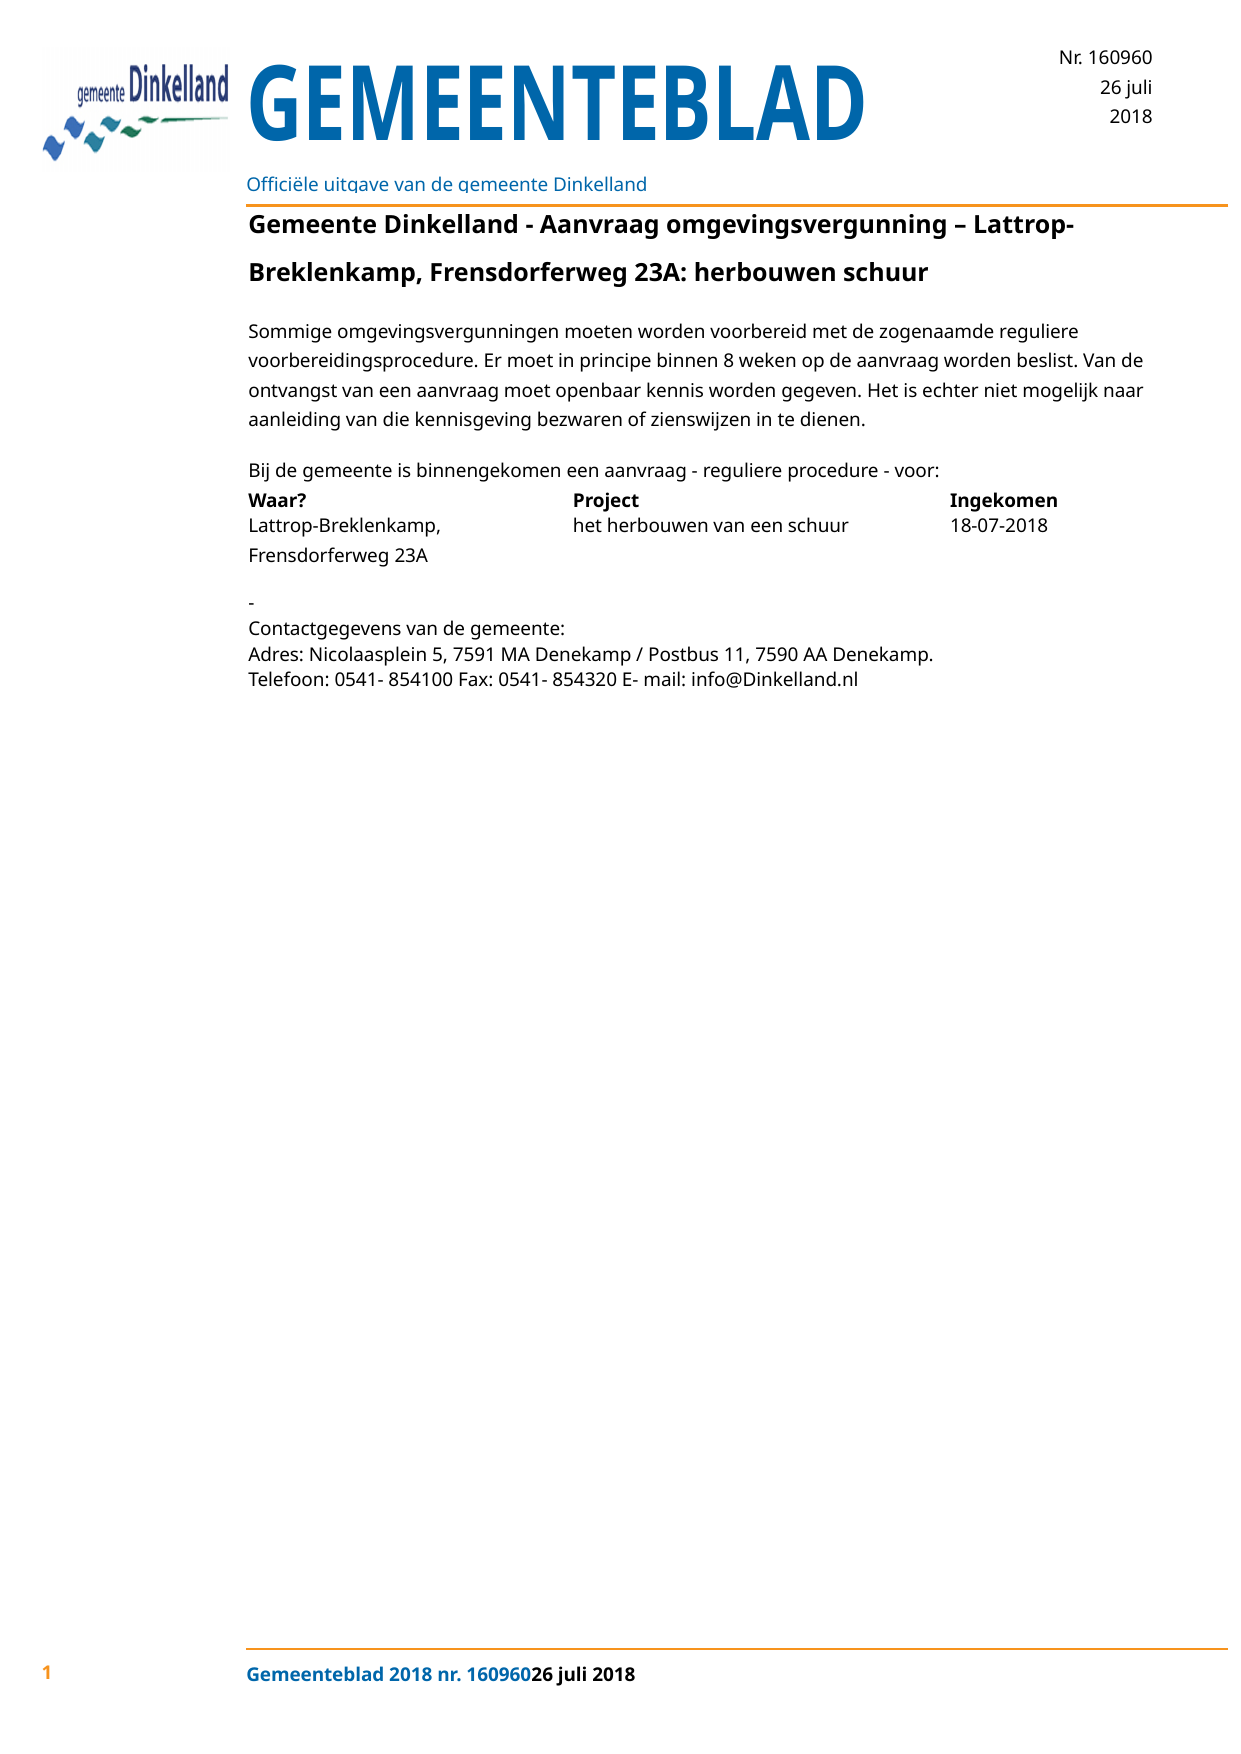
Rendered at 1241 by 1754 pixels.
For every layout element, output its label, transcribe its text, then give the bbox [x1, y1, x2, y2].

text Sommige omgevingsvergunningen moeten worden voorbereid met de zogenaamde reguliere voorbereidingsprocedure. Er moet in principe binnen 8 weken op de aanvraag worden beslist. Van de ontvangst van een aanvraag moet openbaar kennis worden gegeven. Het is echter niet mogelijk naar aanleiding van die kennisgeving bezwaren of zienswijzen in te dienen. [248, 318, 1152, 432]
text Gemeente Dinkelland - Aanvraag omgevingsvergunning – Lattrop-Breklenkamp, Frensdorferweg 23A: herbouwen schuur [248, 207, 1152, 288]
table_header Waar? [248, 487, 573, 512]
picture [41, 47, 231, 172]
text Adres: Nicolaasplein 5, 7591 MA Denekamp / Postbus 11, 7590 AA Denekamp. [248, 641, 1152, 666]
text - [248, 589, 1152, 615]
table_header Project [573, 487, 950, 512]
table_cell 18-07-2018 [950, 513, 1152, 568]
table_cell Lattrop-Breklenkamp, Frensdorferweg 23A [248, 513, 573, 568]
text Bij de gemeente is binnengekomen een aanvraag - reguliere procedure - voor: [248, 457, 1152, 483]
table_header Ingekomen [950, 487, 1152, 512]
table_cell het herbouwen van een schuur [573, 513, 950, 568]
text Telefoon: 0541- 854100 Fax: 0541- 854320 E- mail: info@Dinkelland.nl [248, 666, 1152, 692]
text Contactgegevens van de gemeente: [248, 615, 1152, 641]
